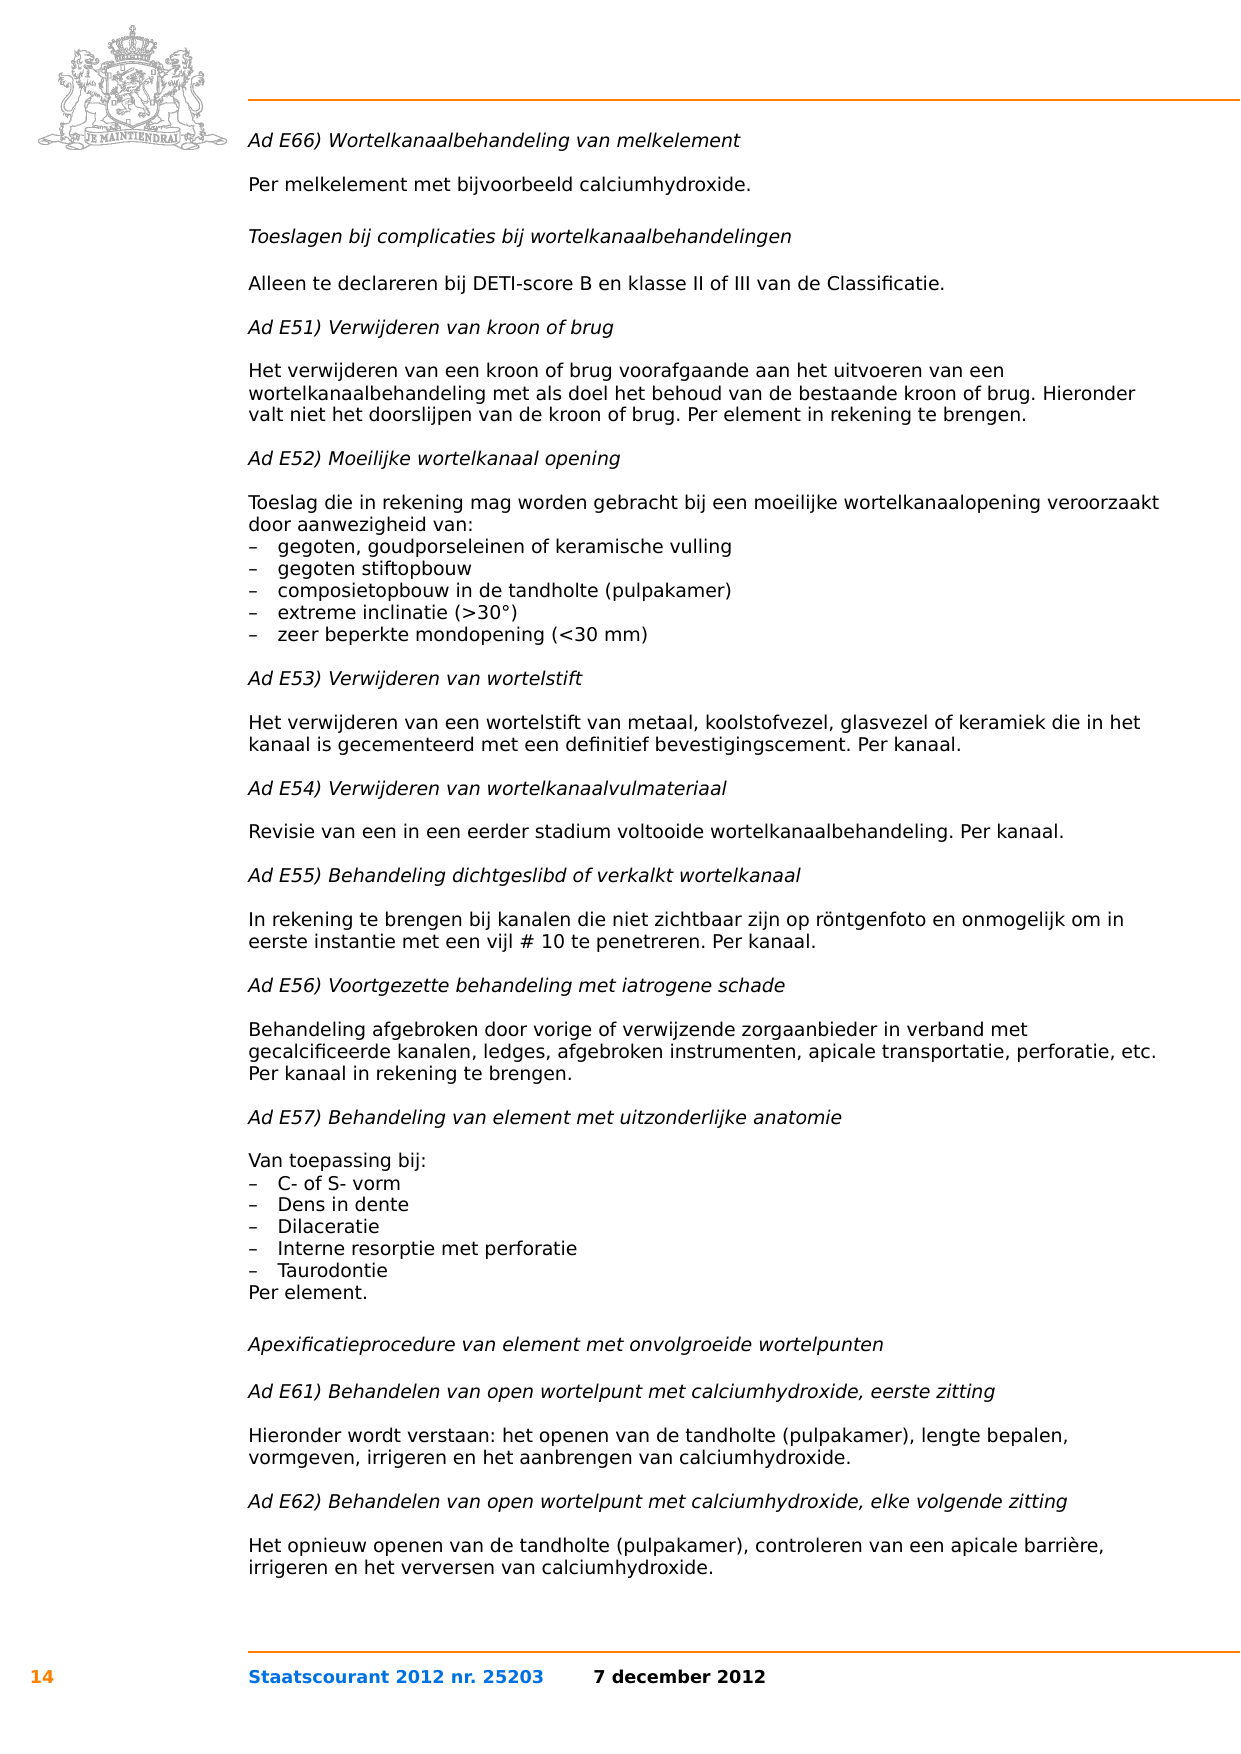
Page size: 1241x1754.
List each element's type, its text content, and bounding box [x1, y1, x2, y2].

text Het verwijderen van een wortelstift van metaal, koolstofvezel, glasvezel of keramiek die in het kanaal is gecementeerd met een definitief bevestigingscement. Per kanaal. [248, 712, 1163, 756]
text Het verwijderen van een kroon of brug voorafgaande aan het uitvoeren van een wortelkanaalbehandeling met als doel het behoud van de bestaande kroon of brug. Hieronder valt niet het doorslijpen van de kroon of brug. Per element in rekening te brengen. [248, 360, 1163, 426]
subtitle Ad E53) Verwijderen van wortelstift [248, 668, 1163, 690]
subtitle Ad E54) Verwijderen van wortelkanaalvulmateriaal [248, 777, 1163, 799]
text Van toepassing bij: [248, 1150, 1163, 1172]
text Per element. [248, 1282, 1163, 1304]
text Hieronder wordt verstaan: het openen van de tandholte (pulpakamer), lengte bepalen, vormgeven, irrigeren en het aanbrengen van calciumhydroxide. [248, 1425, 1163, 1469]
subtitle Ad E55) Behandeling dichtgeslibd of verkalkt wortelkanaal [248, 865, 1163, 887]
subtitle Toeslagen bij complicaties bij wortelkanaalbehandelingen [248, 226, 1163, 248]
text – Dens in dente [248, 1194, 1163, 1216]
subtitle Ad E52) Moeilijke wortelkanaal opening [248, 448, 1163, 470]
text – gegoten, goudporseleinen of keramische vulling [248, 536, 1163, 558]
text Het opnieuw openen van de tandholte (pulpakamer), controleren van een apicale barrière, irrigeren en het verversen van calciumhydroxide. [248, 1535, 1163, 1579]
text – Dilaceratie [248, 1216, 1163, 1238]
picture [38, 25, 227, 150]
subtitle Ad E56) Voortgezette behandeling met iatrogene schade [248, 975, 1163, 997]
subtitle Ad E57) Behandeling van element met uitzonderlijke anatomie [248, 1107, 1163, 1128]
text – Interne resorptie met perforatie [248, 1238, 1163, 1260]
subtitle Ad E61) Behandelen van open wortelpunt met calciumhydroxide, eerste zitting [248, 1381, 1163, 1403]
text Toeslag die in rekening mag worden gebracht bij een moeilijke wortelkanaalopening veroorzaakt door aanwezigheid van: [248, 492, 1163, 536]
text Behandeling afgebroken door vorige of verwijzende zorgaanbieder in verband met gecalcificeerde kanalen, ledges, afgebroken instrumenten, apicale transportatie, perforatie, etc. Per kanaal in rekening te brengen. [248, 1019, 1163, 1085]
text Revisie van een in een eerder stadium voltooide wortelkanaalbehandeling. Per kanaal. [248, 821, 1163, 843]
text – zeer beperkte mondopening (<30 mm) [248, 624, 1163, 646]
text – Taurodontie [248, 1260, 1163, 1282]
text – composietopbouw in de tandholte (pulpakamer) [248, 580, 1163, 602]
text – C- of S- vorm [248, 1172, 1163, 1194]
text In rekening te brengen bij kanalen die niet zichtbaar zijn op röntgenfoto en onmogelijk om in eerste instantie met een vijl # 10 te penetreren. Per kanaal. [248, 909, 1163, 953]
text – extreme inclinatie (>30°) [248, 602, 1163, 624]
text Per melkelement met bijvoorbeeld calciumhydroxide. [248, 174, 1163, 196]
subtitle Ad E51) Verwijderen van kroon of brug [248, 317, 1163, 338]
subtitle Apexificatieprocedure van element met onvolgroeide wortelpunten [248, 1334, 1163, 1356]
subtitle Ad E62) Behandelen van open wortelpunt met calciumhydroxide, elke volgende zitting [248, 1491, 1163, 1513]
subtitle Ad E66) Wortelkanaalbehandeling van melkelement [248, 130, 1163, 152]
text Alleen te declareren bij DETI-score B en klasse II of III van de Classificatie. [248, 273, 1163, 295]
text – gegoten stiftopbouw [248, 558, 1163, 580]
